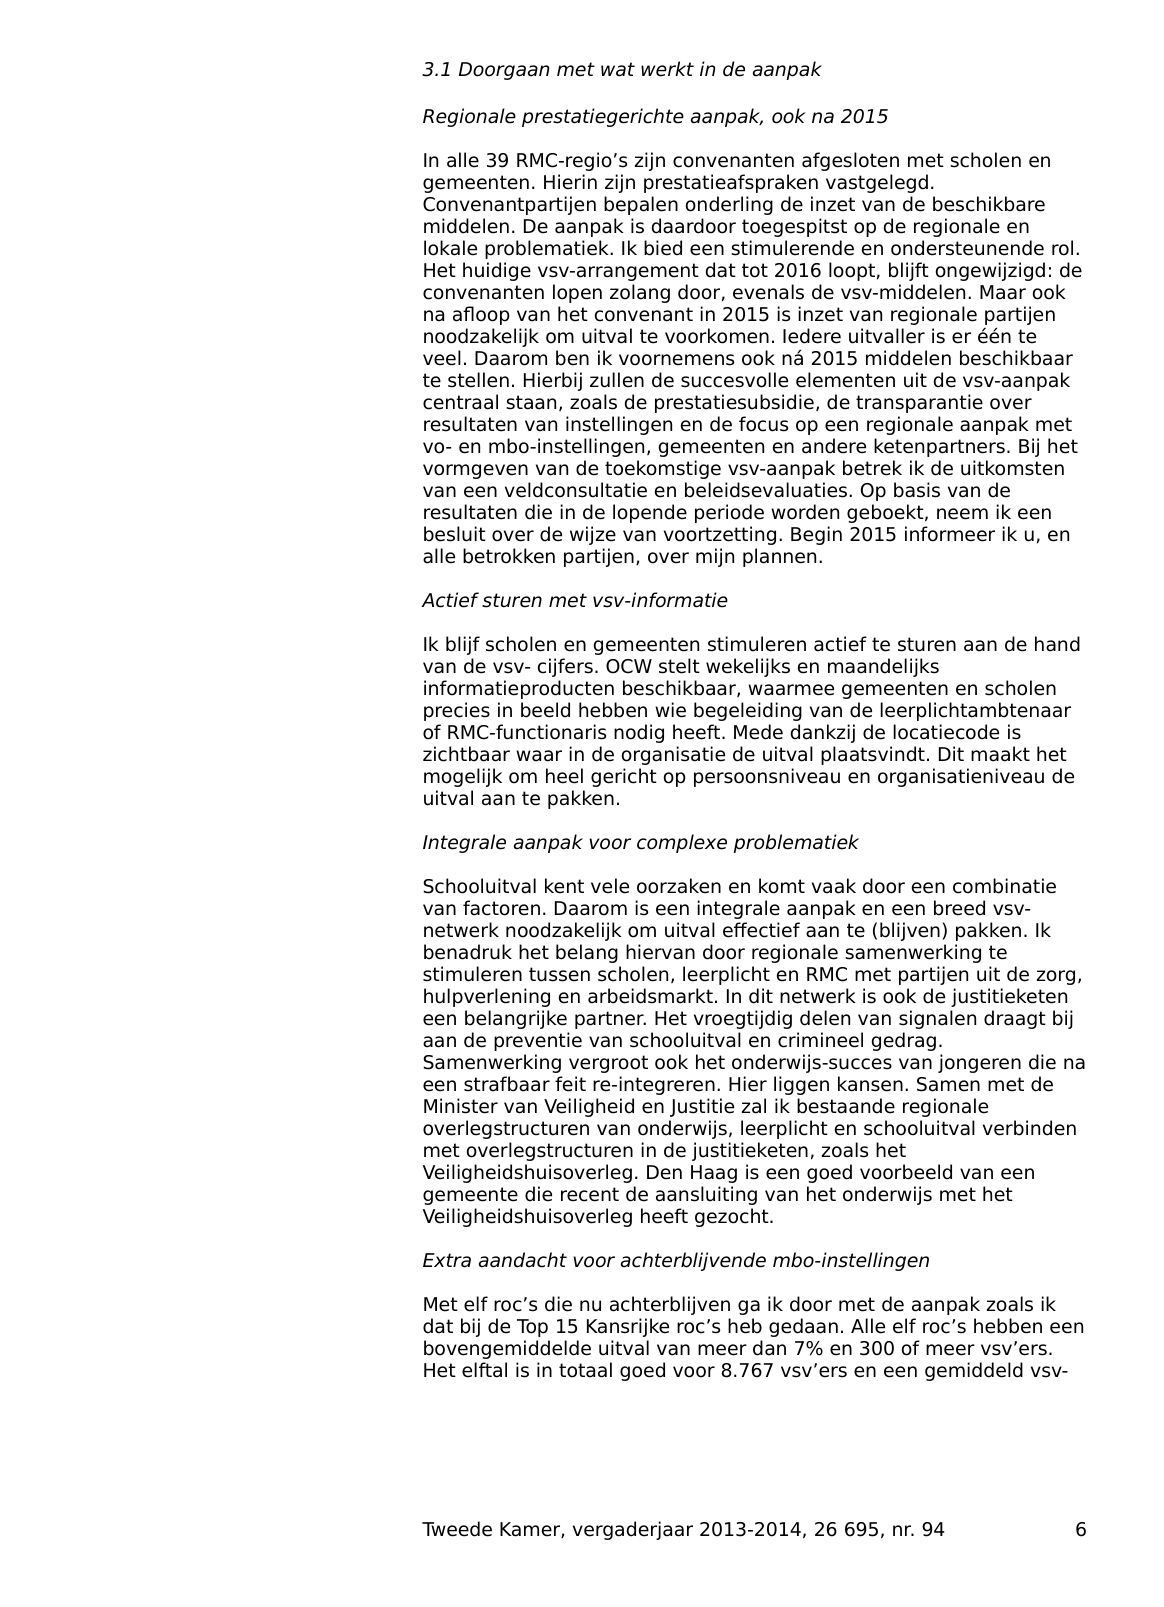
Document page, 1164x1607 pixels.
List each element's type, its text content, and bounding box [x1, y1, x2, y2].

text In alle 39 RMC-regio’s zijn convenanten afgesloten met scholen en gemeenten. Hierin zijn prestatieafspraken vastgelegd. Convenantpartijen bepalen onderling de inzet van de beschikbare middelen. De aanpak is daardoor toegespitst op de regionale en lokale problematiek. Ik bied een stimulerende en ondersteunende rol. Het huidige vsv-arrangement dat tot 2016 loopt, blijft ongewijzigd: de convenanten lopen zolang door, evenals de vsv-middelen. Maar ook na afloop van het convenant in 2015 is inzet van regionale partijen noodzakelijk om uitval te voorkomen. Iedere uitvaller is er één te veel. Daarom ben ik voornemens ook ná 2015 middelen beschikbaar te stellen. Hierbij zullen de succesvolle elementen uit de vsv-aanpak centraal staan, zoals de prestatiesubsidie, de transparantie over resultaten van instellingen en de focus op een regionale aanpak met vo- en mbo-instellingen, gemeenten en andere ketenpartners. Bij het vormgeven van de toekomstige vsv-aanpak betrek ik de uitkomsten van een veldconsultatie en beleidsevaluaties. Op basis van de resultaten die in de lopende periode worden geboekt, neem ik een besluit over de wijze van voortzetting. Begin 2015 informeer ik u, en alle betrokken partijen, over mijn plannen. [422, 150, 1087, 568]
subtitle Regionale prestatiegerichte aanpak, ook na 2015 [422, 106, 1087, 128]
subtitle 3.1 Doorgaan met wat werkt in de aanpak [422, 59, 1087, 81]
subtitle Integrale aanpak voor complexe problematiek [422, 832, 1087, 854]
text Ik blijf scholen en gemeenten stimuleren actief te sturen aan de hand van de vsv- cijfers. OCW stelt wekelijks en maandelijks informatieproducten beschikbaar, waarmee gemeenten en scholen precies in beeld hebben wie begeleiding van de leerplichtambtenaar of RMC-functionaris nodig heeft. Mede dankzij de locatiecode is zichtbaar waar in de organisatie de uitval plaatsvindt. Dit maakt het mogelijk om heel gericht op persoonsniveau en organisatieniveau de uitval aan te pakken. [422, 634, 1087, 810]
text Met elf roc’s die nu achterblijven ga ik door met de aanpak zoals ik dat bij de Top 15 Kansrijke roc’s heb gedaan. Alle elf roc’s hebben een bovengemiddelde uitval van meer dan 7% en 300 of meer vsv’ers. Het elftal is in totaal goed voor 8.767 vsv’ers en een gemiddeld vsv- [422, 1294, 1087, 1382]
subtitle Extra aandacht voor achterblijvende mbo-instellingen [422, 1250, 1087, 1272]
text Schooluitval kent vele oorzaken en komt vaak door een combinatie van factoren. Daarom is een integrale aanpak en een breed vsv-netwerk noodzakelijk om uitval effectief aan te (blijven) pakken. Ik benadruk het belang hiervan door regionale samenwerking te stimuleren tussen scholen, leerplicht en RMC met partijen uit de zorg, hulpverlening en arbeidsmarkt. In dit netwerk is ook de justitieketen een belangrijke partner. Het vroegtijdig delen van signalen draagt bij aan de preventie van schooluitval en crimineel gedrag. Samenwerking vergroot ook het onderwijs-succes van jongeren die na een strafbaar feit re-integreren. Hier liggen kansen. Samen met de Minister van Veiligheid en Justitie zal ik bestaande regionale overlegstructuren van onderwijs, leerplicht en schooluitval verbinden met overlegstructuren in de justitieketen, zoals het Veiligheidshuisoverleg. Den Haag is een goed voorbeeld van een gemeente die recent de aansluiting van het onderwijs met het Veiligheidshuisoverleg heeft gezocht. [422, 876, 1087, 1228]
subtitle Actief sturen met vsv-informatie [422, 590, 1087, 612]
